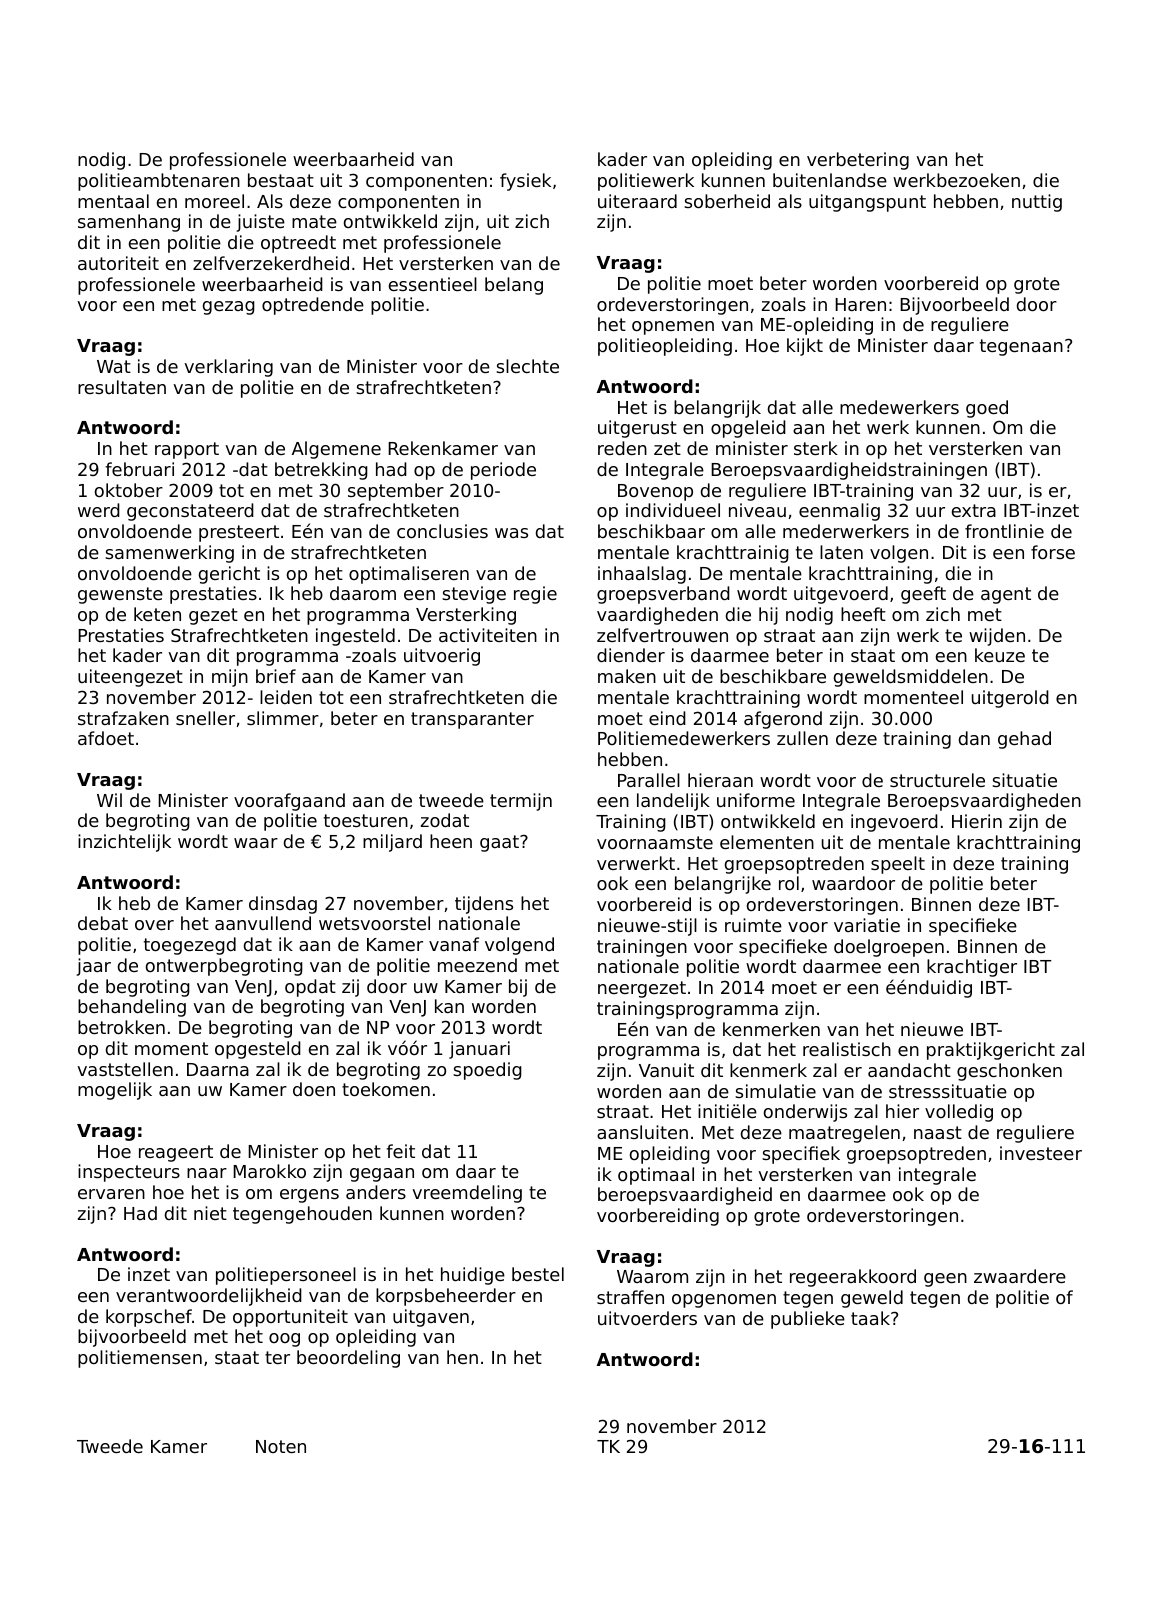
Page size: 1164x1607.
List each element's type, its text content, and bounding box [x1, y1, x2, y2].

text nodig. De professionele weerbaarheid van politieambtenaren bestaat uit 3 componenten: fysiek, mentaal en moreel. Als deze componenten in samenhang in de juiste mate ontwikkeld zijn, uit zich dit in een politie die optreedt met professionele autoriteit en zelfverzekerdheid. Het versterken van de professionele weerbaarheid is van essentieel belang voor een met gezag optredende politie. [77, 150, 567, 316]
text Bovenop de reguliere IBT-training van 32 uur, is er, op individueel niveau, eenmalig 32 uur extra IBT-inzet beschikbaar om alle mederwerkers in de frontlinie de mentale krachttrainig te laten volgen. Dit is een forse inhaalslag. De mentale krachttraining, die in groepsverband wordt uitgevoerd, geeft de agent de vaardigheden die hij nodig heeft om zich met zelfvertrouwen op straat aan zijn werk te wijden. De diender is daarmee beter in staat om een keuze te maken uit de beschikbare geweldsmiddelen. De mentale krachttraining wordt momenteel uitgerold en moet eind 2014 afgerond zijn. 30.000 Politiemedewerkers zullen deze training dan gehad hebben. [596, 480, 1087, 771]
text Antwoord: [596, 1349, 1087, 1370]
text Waarom zijn in het regeerakkoord geen zwaardere straffen opgenomen tegen geweld tegen de politie of uitvoerders van de publieke taak? [596, 1267, 1087, 1329]
text Parallel hieraan wordt voor de structurele situatie een landelijk uniforme Integrale Beroepsvaardigheden Training (IBT) ontwikkeld en ingevoerd. Hierin zijn de voornaamste elementen uit de mentale krachttraining verwerkt. Het groepsoptreden speelt in deze training ook een belangrijke rol, waardoor de politie beter voorbereid is op ordeverstoringen. Binnen deze IBT-nieuwe-stijl is ruimte voor variatie in specifieke trainingen voor specifieke doelgroepen. Binnen de nationale politie wordt daarmee een krachtiger IBT neergezet. In 2014 moet er een éénduidig IBT-trainingsprogramma zijn. [596, 771, 1087, 1019]
text Hoe reageert de Minister op het feit dat 11 inspecteurs naar Marokko zijn gegaan om daar te ervaren hoe het is om ergens anders vreemdeling te zijn? Had dit niet tegengehouden kunnen worden? [77, 1142, 567, 1224]
text Vraag: [77, 1121, 567, 1142]
text Antwoord: [596, 377, 1087, 397]
text Ik heb de Kamer dinsdag 27 november, tijdens het debat over het aanvullend wetsvoorstel nationale politie, toegezegd dat ik aan de Kamer vanaf volgend jaar de ontwerpbegroting van de politie meezend met de begroting van VenJ, opdat zij door uw Kamer bij de behandeling van de begroting van VenJ kan worden betrokken. De begroting van de NP voor 2013 wordt op dit moment opgesteld en zal ik vóór 1 januari vaststellen. Daarna zal ik de begroting zo spoedig mogelijk aan uw Kamer doen toekomen. [77, 893, 567, 1101]
text Wil de Minister voorafgaand aan de tweede termijn de begroting van de politie toesturen, zodat inzichtelijk wordt waar de € 5,2 miljard heen gaat? [77, 791, 567, 853]
text Vraag: [77, 336, 567, 357]
text In het rapport van de Algemene Rekenkamer van 29 februari 2012 -dat betrekking had op de periode 1 oktober 2009 tot en met 30 september 2010- werd geconstateerd dat de strafrechtketen onvoldoende presteert. Eén van de conclusies was dat de samenwerking in de strafrechtketen onvoldoende gericht is op het optimaliseren van de gewenste prestaties. Ik heb daarom een stevige regie op de keten gezet en het programma Versterking Prestaties Strafrechtketen ingesteld. De activiteiten in het kader van dit programma -zoals uitvoerig uiteengezet in mijn brief aan de Kamer van 23 november 2012- leiden tot een strafrechtketen die strafzaken sneller, slimmer, beter en transparanter afdoet. [77, 439, 567, 750]
text Antwoord: [77, 418, 567, 439]
text Vraag: [596, 253, 1087, 274]
text Het is belangrijk dat alle medewerkers goed uitgerust en opgeleid aan het werk kunnen. Om die reden zet de minister sterk in op het versterken van de Integrale Beroepsvaardigheidstrainingen (IBT). [596, 397, 1087, 480]
text Antwoord: [77, 1244, 567, 1265]
text De politie moet beter worden voorbereid op grote ordeverstoringen, zoals in Haren: Bijvoorbeeld door het opnemen van ME-opleiding in de reguliere politieopleiding. Hoe kijkt de Minister daar tegenaan? [596, 274, 1087, 357]
text Eén van de kenmerken van het nieuwe IBT-programma is, dat het realistisch en praktijkgericht zal zijn. Vanuit dit kenmerk zal er aandacht geschonken worden aan de simulatie van de stresssituatie op straat. Het initiële onderwijs zal hier volledig op aansluiten. Met deze maatregelen, naast de reguliere ME opleiding voor specifiek groepsoptreden, investeer ik optimaal in het versterken van integrale beroepsvaardigheid en daarmee ook op de voorbereiding op grote ordeverstoringen. [596, 1019, 1087, 1227]
text kader van opleiding en verbetering van het politiewerk kunnen buitenlandse werkbezoeken, die uiteraard soberheid als uitgangspunt hebben, nuttig zijn. [596, 150, 1087, 233]
text Vraag: [596, 1247, 1087, 1267]
text Wat is de verklaring van de Minister voor de slechte resultaten van de politie en de strafrechtketen? [77, 357, 567, 398]
text Antwoord: [77, 873, 567, 893]
text De inzet van politiepersoneel is in het huidige bestel een verantwoordelijkheid van de korpsbeheerder en de korpschef. De opportuniteit van uitgaven, bijvoorbeeld met het oog op opleiding van politiemensen, staat ter beoordeling van hen. In het [77, 1265, 567, 1369]
text Vraag: [77, 770, 567, 791]
